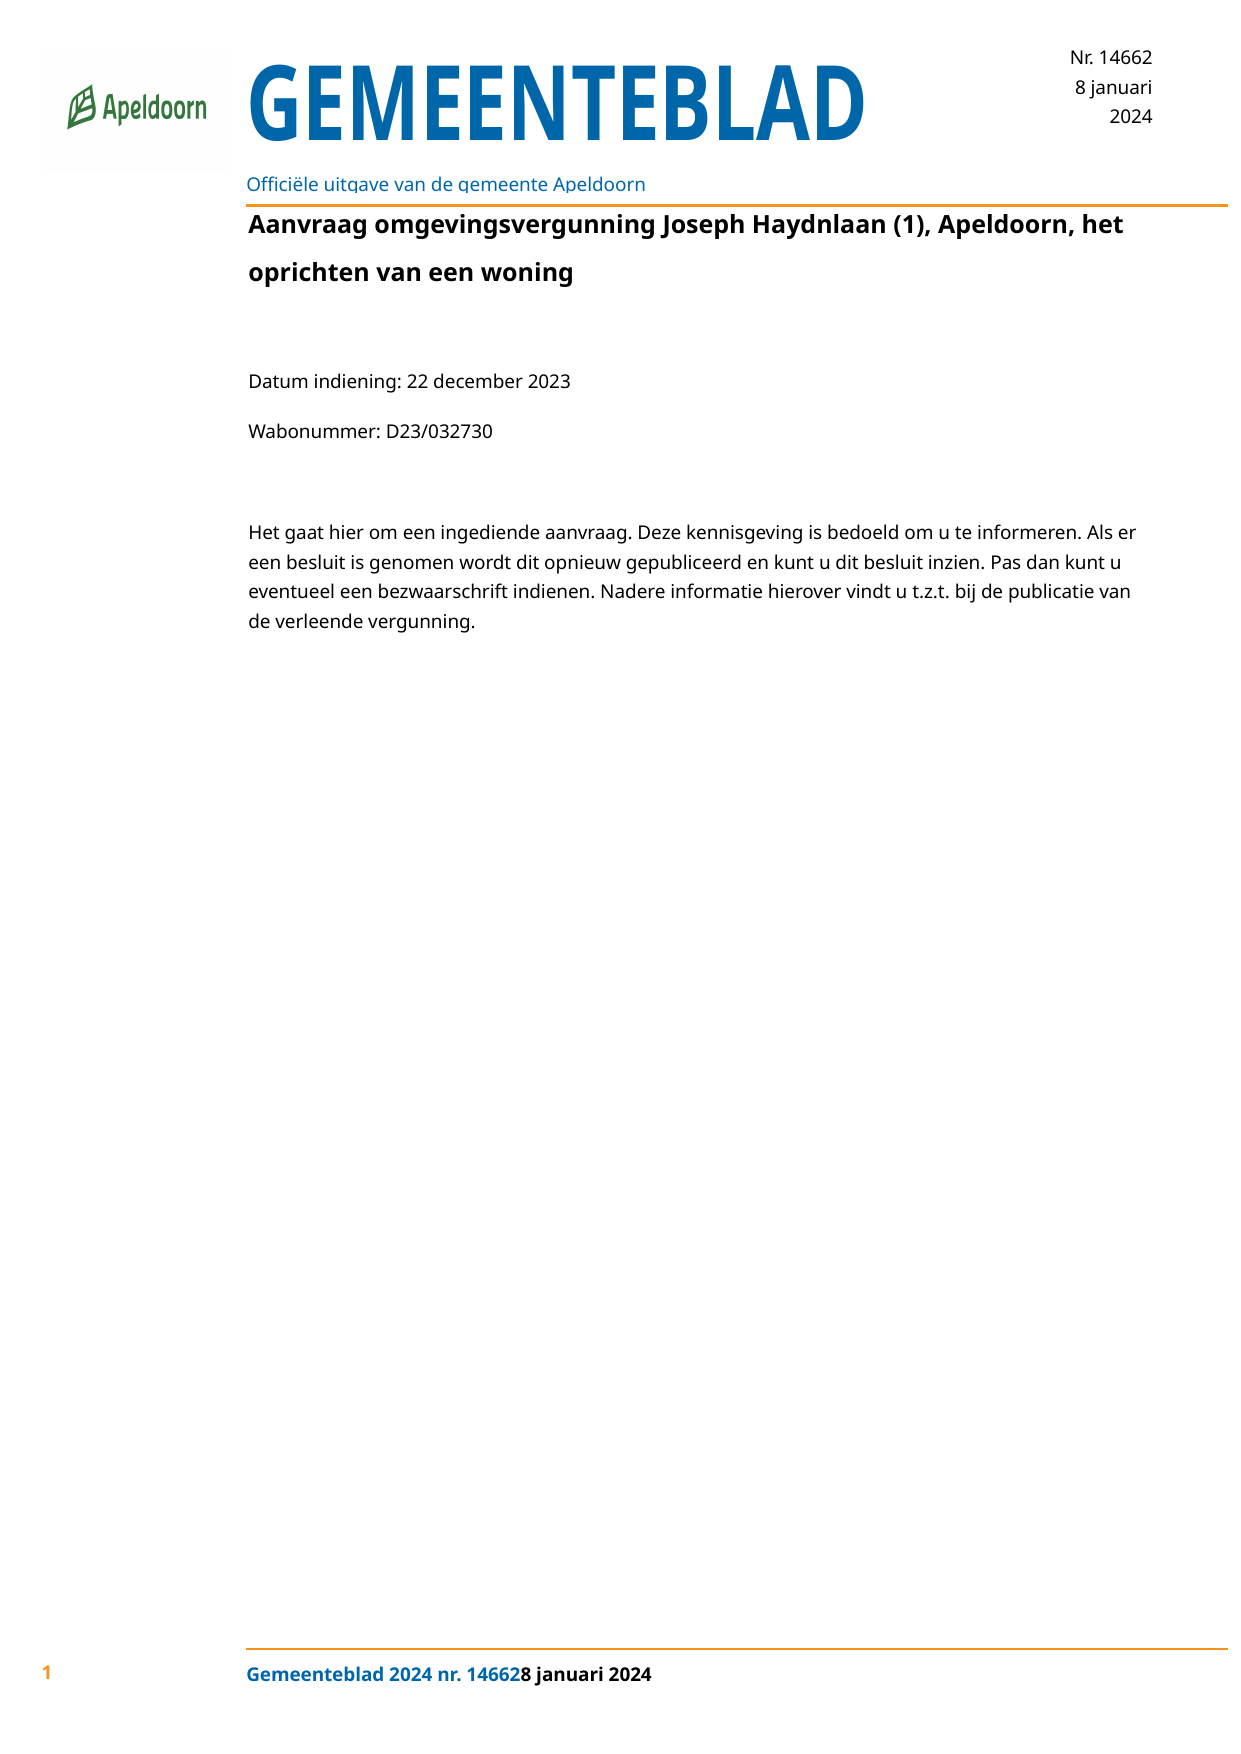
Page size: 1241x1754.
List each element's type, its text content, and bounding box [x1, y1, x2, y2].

picture [41, 47, 231, 172]
text Datum indiening: 22 december 2023 [248, 368, 1152, 394]
text Wabonummer: D23/032730 [248, 419, 1152, 444]
text Het gaat hier om een ingediende aanvraag. Deze kennisgeving is bedoeld om u te informeren. Als er een besluit is genomen wordt dit opnieuw gepubliceerd en kunt u dit besluit inzien. Pas dan kunt u eventueel een bezwaarschrift indienen. Nadere informatie hierover vindt u t.z.t. bij de publicatie van de verleende vergunning. [248, 519, 1152, 634]
text Aanvraag omgevingsvergunning Joseph Haydnlaan (1), Apeldoorn, het oprichten van een woning [248, 207, 1152, 288]
